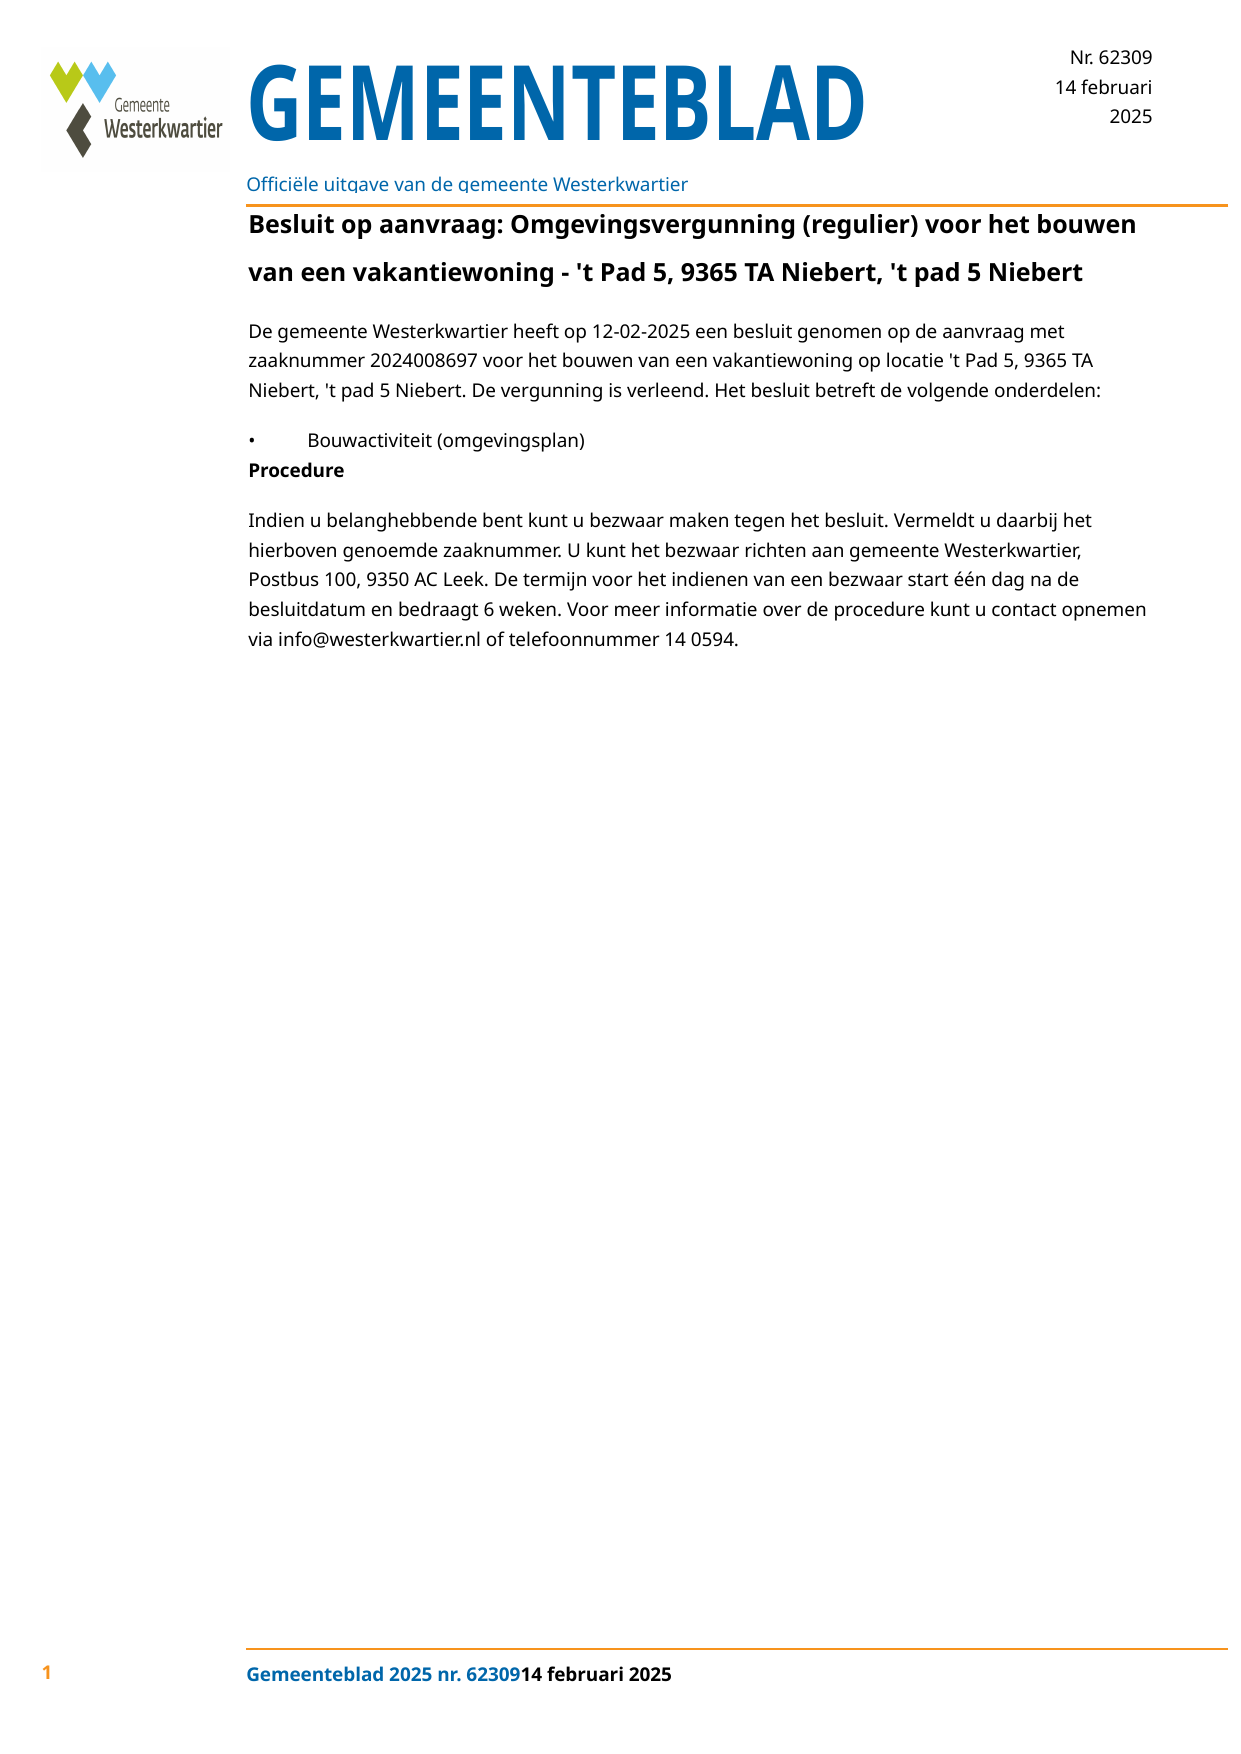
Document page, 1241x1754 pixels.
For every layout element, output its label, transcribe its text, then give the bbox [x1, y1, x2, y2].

picture [41, 47, 231, 172]
text Indien u belanghebbende bent kunt u bezwaar maken tegen het besluit. Vermeldt u daarbij het hierboven genoemde zaaknummer. U kunt het bezwaar richten aan gemeente Westerkwartier, Postbus 100, 9350 AC Leek. De termijn voor het indienen van een bezwaar start één dag na de besluitdatum en bedraagt 6 weken. Voor meer informatie over de procedure kunt u contact opnemen via info@westerkwartier.nl of telefoonnummer 14 0594. [248, 507, 1152, 652]
text Besluit op aanvraag: Omgevingsvergunning (regulier) voor het bouwen van een vakantiewoning - 't Pad 5, 9365 TA Niebert, 't pad 5 Niebert [248, 207, 1152, 288]
list Bouwactiviteit (omgevingsplan) [248, 427, 1152, 453]
text De gemeente Westerkwartier heeft op 12-02-2025 een besluit genomen op de aanvraag met zaaknummer 2024008697 voor het bouwen van een vakantiewoning op locatie 't Pad 5, 9365 TA Niebert, 't pad 5 Niebert. De vergunning is verleend. Het besluit betreft de volgende onderdelen: [248, 318, 1152, 403]
text Procedure [248, 457, 1152, 483]
